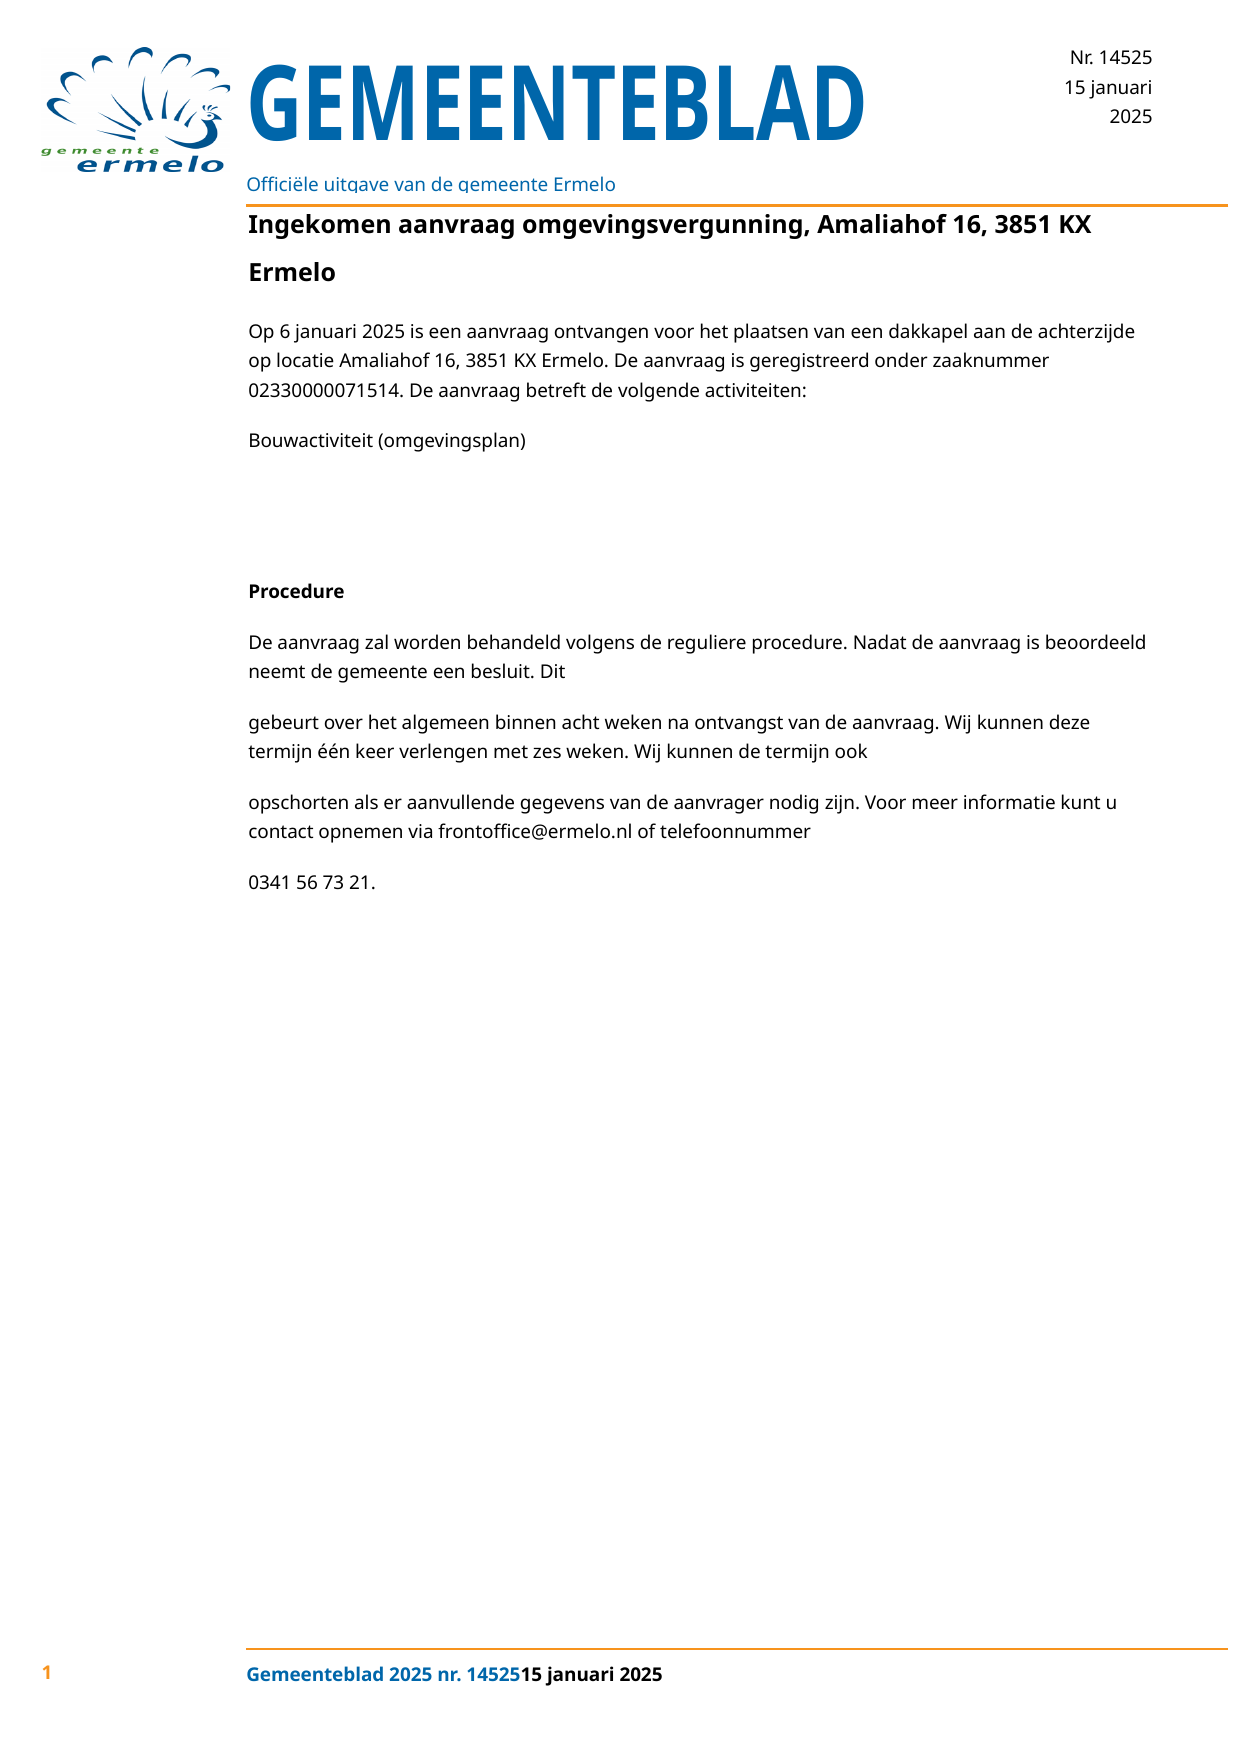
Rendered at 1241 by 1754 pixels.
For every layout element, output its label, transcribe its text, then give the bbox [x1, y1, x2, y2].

text 0341 56 73 21. [248, 869, 1152, 895]
text opschorten als er aanvullende gegevens van de aanvrager nodig zijn. Voor meer informatie kunt u contact opnemen via frontoffice@ermelo.nl of telefoonnummer [248, 789, 1152, 844]
text Ingekomen aanvraag omgevingsvergunning, Amaliahof 16, 3851 KX Ermelo [248, 207, 1152, 288]
picture [41, 47, 231, 172]
text Procedure [248, 579, 1152, 604]
text De aanvraag zal worden behandeld volgens de reguliere procedure. Nadat de aanvraag is beoordeeld neemt de gemeente een besluit. Dit [248, 629, 1152, 684]
text gebeurt over het algemeen binnen acht weken na ontvangst van de aanvraag. Wij kunnen deze termijn één keer verlengen met zes weken. Wij kunnen de termijn ook [248, 709, 1152, 764]
text Bouwactiviteit (omgevingsplan) [248, 427, 1152, 453]
text Op 6 januari 2025 is een aanvraag ontvangen voor het plaatsen van een dakkapel aan de achterzijde op locatie Amaliahof 16, 3851 KX Ermelo. De aanvraag is geregistreerd onder zaaknummer 02330000071514. De aanvraag betreft de volgende activiteiten: [248, 318, 1152, 403]
